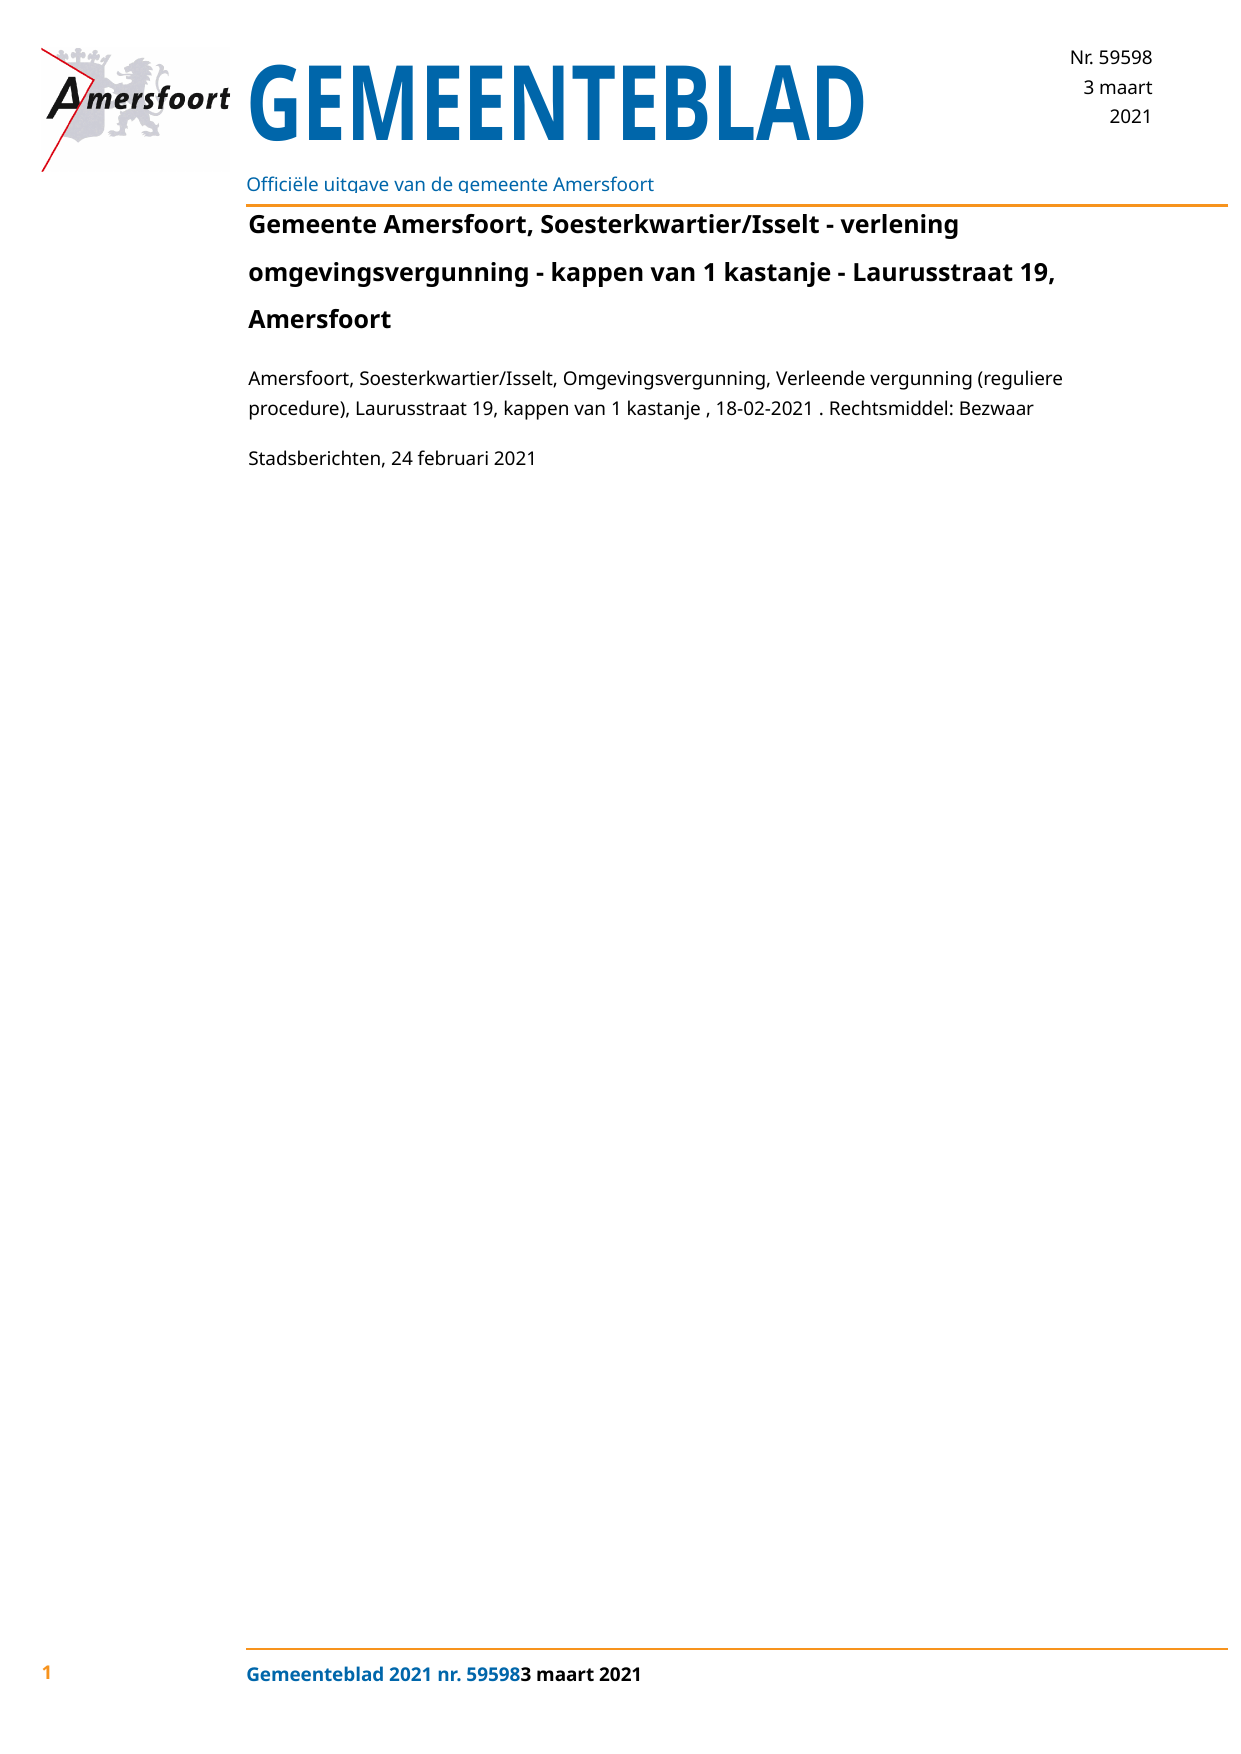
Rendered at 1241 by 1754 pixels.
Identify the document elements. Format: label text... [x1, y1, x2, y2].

text Gemeente Amersfoort, Soesterkwartier/Isselt - verlening omgevingsvergunning - kappen van 1 kastanje - Laurusstraat 19, Amersfoort [248, 207, 1152, 336]
text Amersfoort, Soesterkwartier/Isselt, Omgevingsvergunning, Verleende vergunning (reguliere procedure), Laurusstraat 19, kappen van 1 kastanje , 18-02-2021 . Rechtsmiddel: Bezwaar [248, 366, 1152, 421]
text Stadsberichten, 24 februari 2021 [248, 446, 1152, 471]
picture [41, 47, 231, 172]
